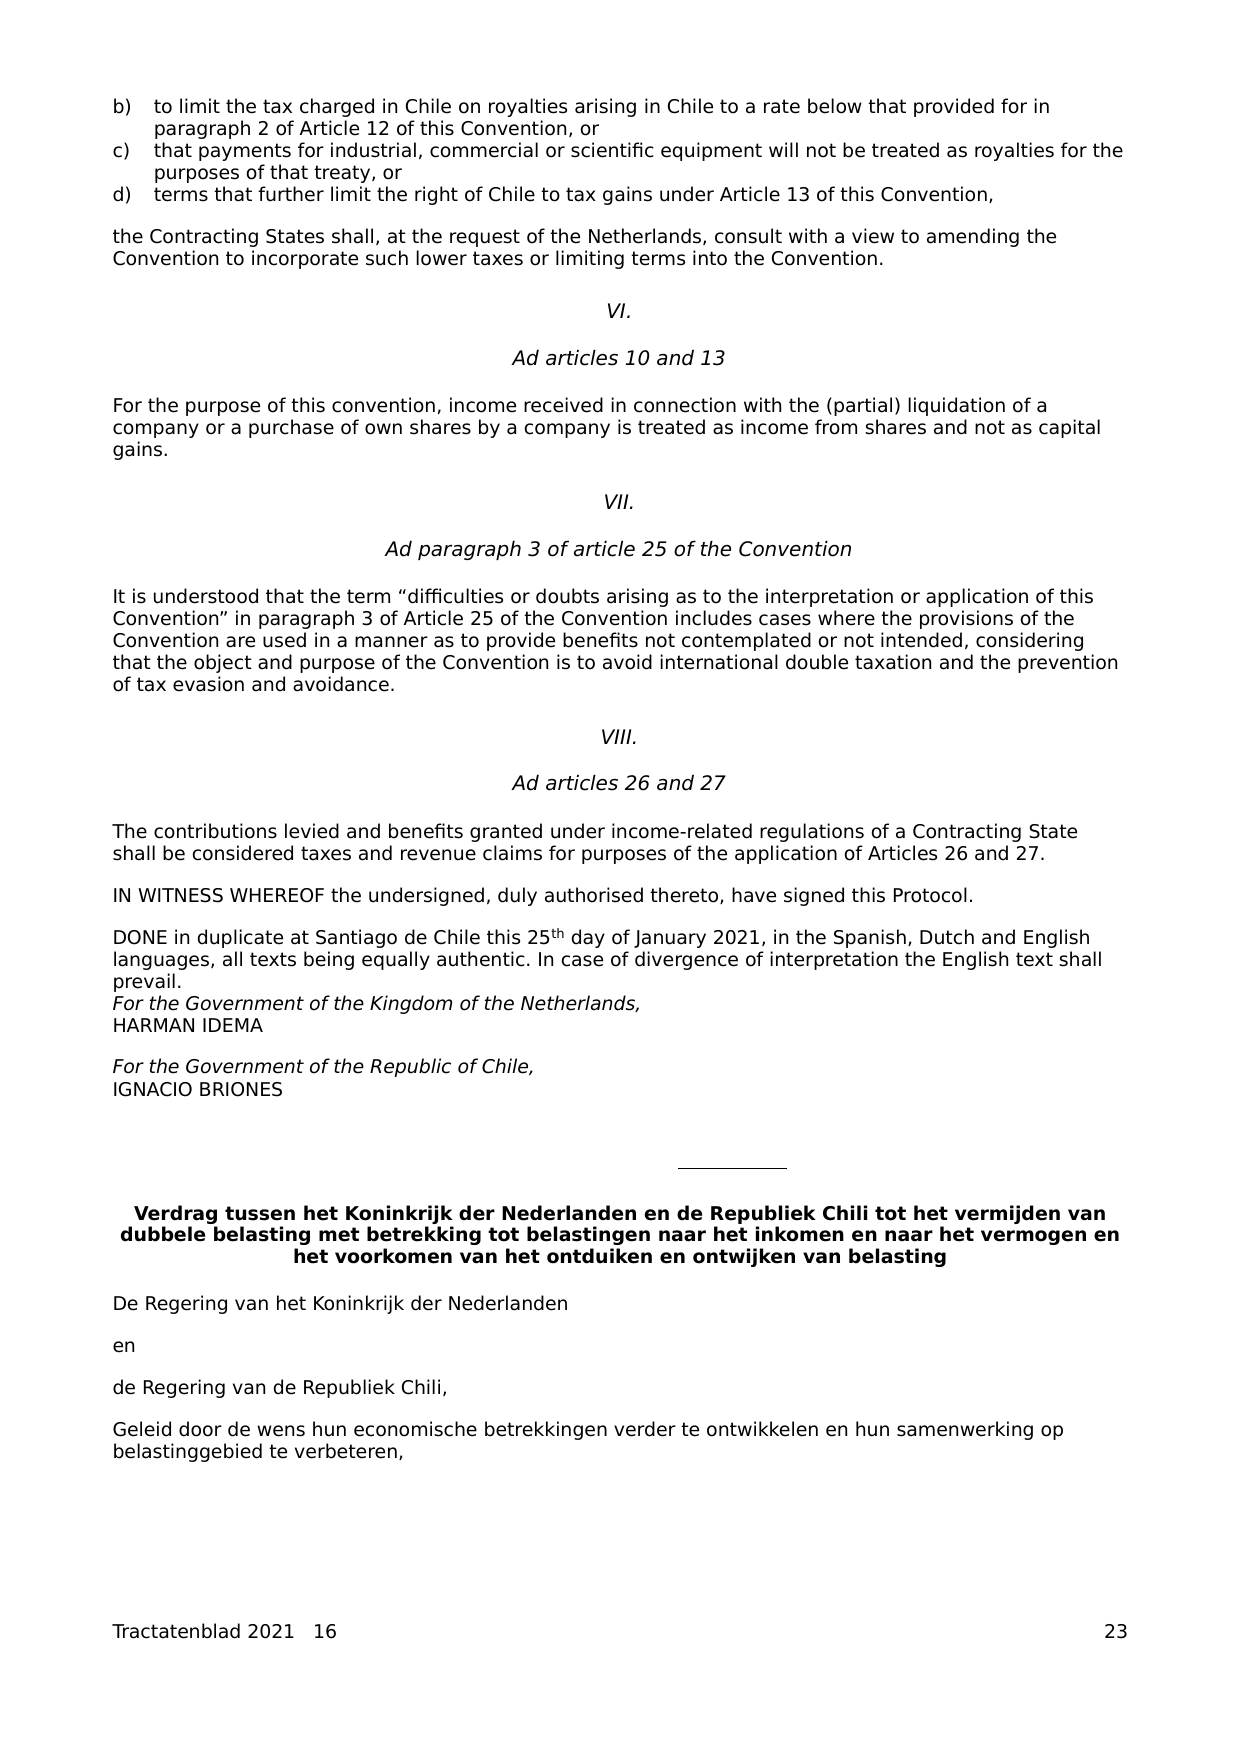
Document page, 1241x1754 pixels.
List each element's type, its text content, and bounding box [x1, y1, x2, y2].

text IN WITNESS WHEREOF the undersigned, duly authorised thereto, have signed this Protocol. [112, 884, 1128, 907]
text Geleid door de wens hun economische betrekkingen verder te ontwikkelen en hun samenwerking op belastinggebied te verbeteren, [112, 1419, 1128, 1463]
text d) terms that further limit the right of Chile to tax gains under Article 13 of this Convention, [112, 184, 1128, 206]
text the Contracting States shall, at the request of the Netherlands, consult with a view to amending the Convention to incorporate such lower taxes or limiting terms into the Convention. [112, 226, 1128, 270]
text de Regering van de Republiek Chili, [112, 1377, 1128, 1399]
text The contributions levied and benefits granted under income-related regulations of a Contracting State shall be considered taxes and revenue claims for purposes of the application of Articles 26 and 27. [112, 821, 1128, 864]
subtitle VIII. Ad articles 26 and 27 [112, 726, 1128, 796]
text It is understood that the term “difficulties or doubts arising as to the interpretation or application of this Convention” in paragraph 3 of Article 25 of the Convention includes cases where the provisions of the Convention are used in a manner as to provide benefits not contemplated or not intended, considering that the object and purpose of the Convention is to avoid international double taxation and the prevention of tax evasion and avoidance. [112, 586, 1128, 696]
text b) to limit the tax charged in Chile on royalties arising in Chile to a rate below that provided for in paragraph 2 of Article 12 of this Convention, or [112, 96, 1128, 140]
text en [112, 1335, 1128, 1357]
text De Regering van het Koninkrijk der Nederlanden [112, 1293, 1128, 1315]
text For the Government of the Kingdom of the Netherlands, HARMAN IDEMA [112, 992, 1128, 1036]
text c) that payments for industrial, commercial or scientific equipment will not be treated as royalties for the purposes of that treaty, or [112, 140, 1128, 184]
text DONE in duplicate at Santiago de Chile this 25th day of January 2021, in the Spanish, Dutch and English languages, all texts being equally authentic. In case of divergence of interpretation the English text shall prevail. [112, 927, 1128, 992]
text For the purpose of this convention, income received in connection with the (partial) liquidation of a company or a purchase of own shares by a company is treated as income from shares and not as capital gains. [112, 395, 1128, 461]
subtitle Verdrag tussen het Koninkrijk der Nederlanden en de Republiek Chili tot het vermijden van dubbele belasting met betrekking tot belastingen naar het inkomen en naar het vermogen en het voorkomen van het ontduiken en ontwijken van belasting [112, 1202, 1128, 1268]
text For the Government of the Republic of Chile, IGNACIO BRIONES [112, 1056, 1128, 1100]
subtitle VII. Ad paragraph 3 of article 25 of the Convention [112, 491, 1128, 561]
subtitle VI. Ad articles 10 and 13 [112, 300, 1128, 370]
